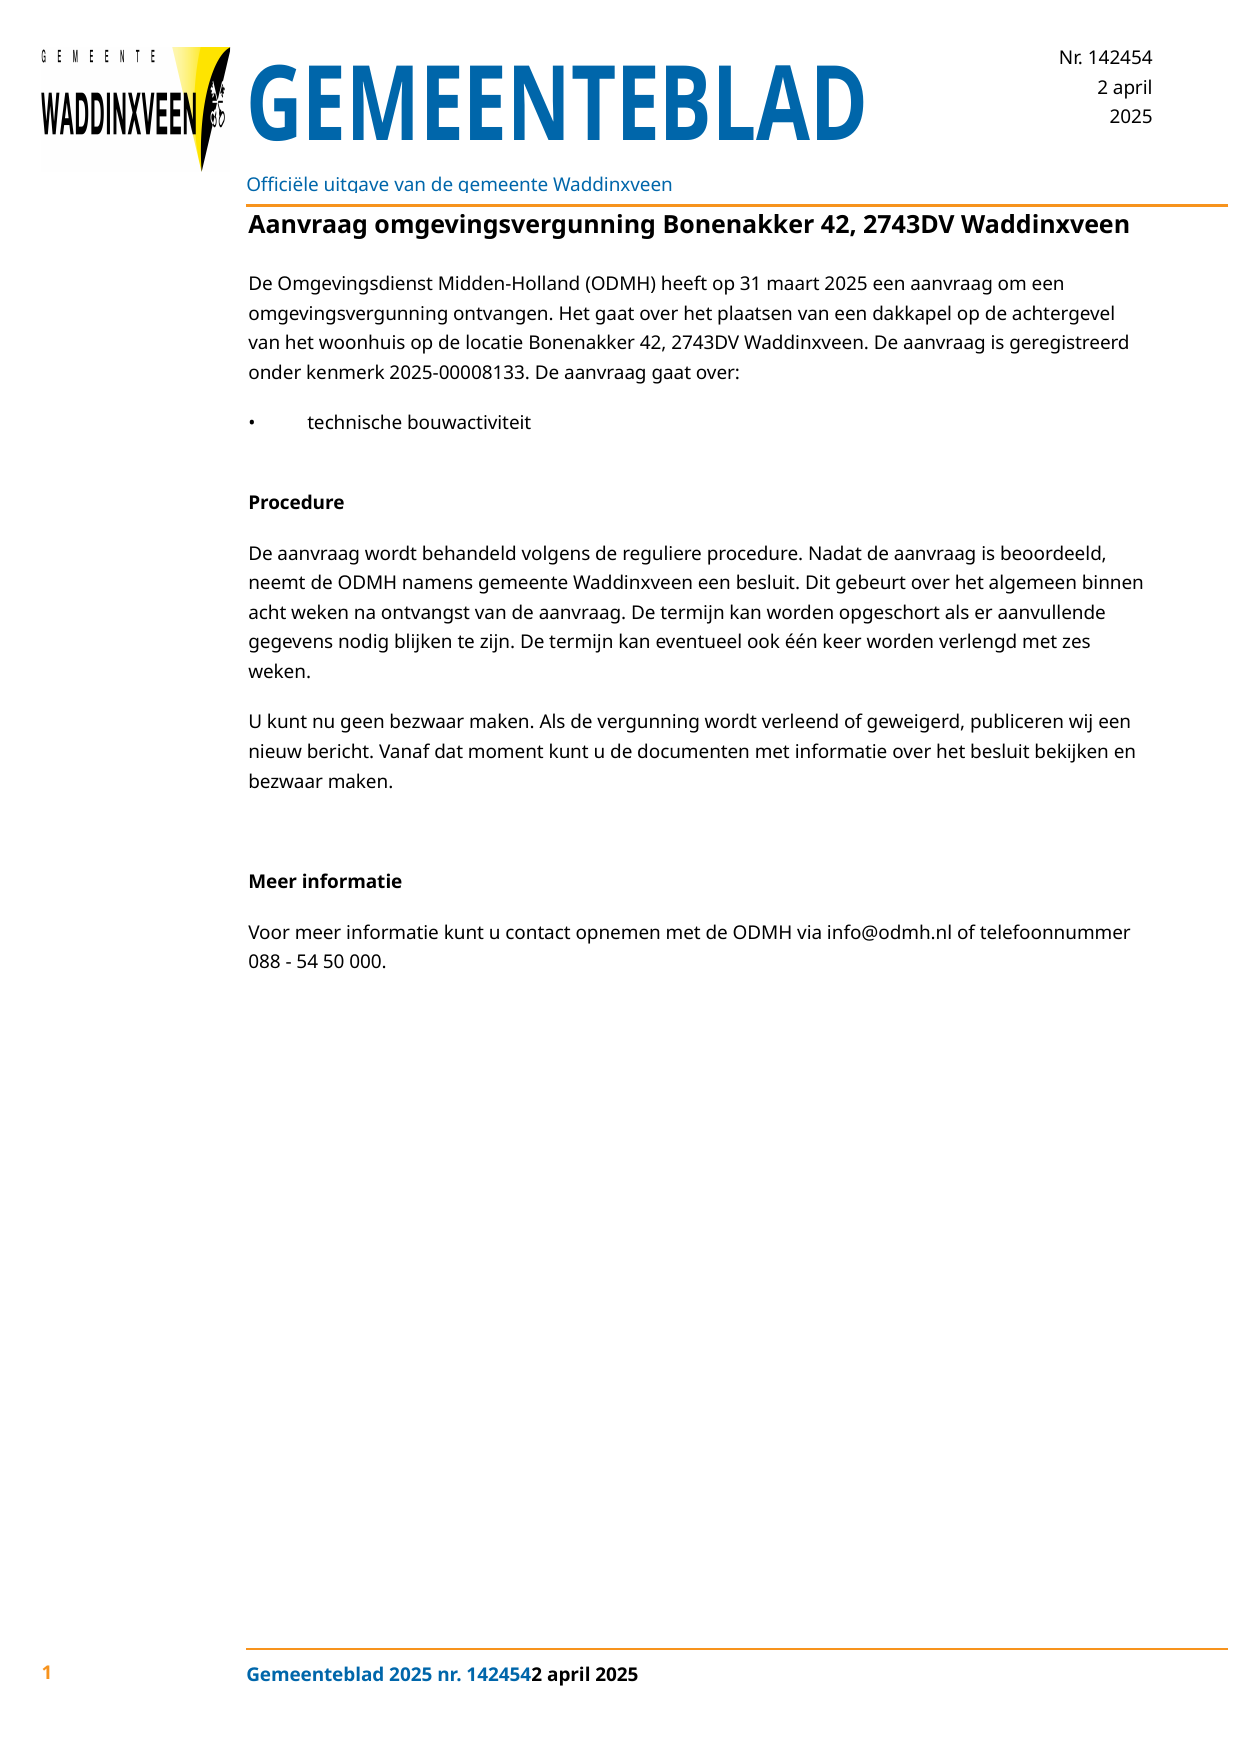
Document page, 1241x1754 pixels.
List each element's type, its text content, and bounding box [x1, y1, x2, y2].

text Aanvraag omgevingsvergunning Bonenakker 42, 2743DV Waddinxveen [248, 207, 1152, 241]
text Procedure [248, 489, 1152, 515]
text De Omgevingsdienst Midden-Holland (ODMH) heeft op 31 maart 2025 een aanvraag om een omgevingsvergunning ontvangen. Het gaat over het plaatsen van een dakkapel op de achtergevel van het woonhuis op de locatie Bonenakker 42, 2743DV Waddinxveen. De aanvraag is geregistreerd onder kenmerk 2025-00008133. De aanvraag gaat over: [248, 270, 1152, 385]
text Meer informatie [248, 869, 1152, 894]
list technische bouwactiviteit [248, 409, 1152, 435]
text U kunt nu geen bezwaar maken. Als de vergunning wordt verleend of geweigerd, publiceren wij een nieuw bericht. Vanaf dat moment kunt u de documenten met informatie over het besluit bekijken en bezwaar maken. [248, 709, 1152, 793]
text De aanvraag wordt behandeld volgens de reguliere procedure. Nadat de aanvraag is beoordeeld, neemt de ODMH namens gemeente Waddinxveen een besluit. Dit gebeurt over het algemeen binnen acht weken na ontvangst van de aanvraag. De termijn kan worden opgeschort als er aanvullende gegevens nodig blijken te zijn. De termijn kan eventueel ook één keer worden verlengd met zes weken. [248, 540, 1152, 684]
picture [41, 47, 231, 172]
text Voor meer informatie kunt u contact opnemen met de ODMH via info@odmh.nl of telefoonnummer 088 - 54 50 000. [248, 919, 1152, 974]
